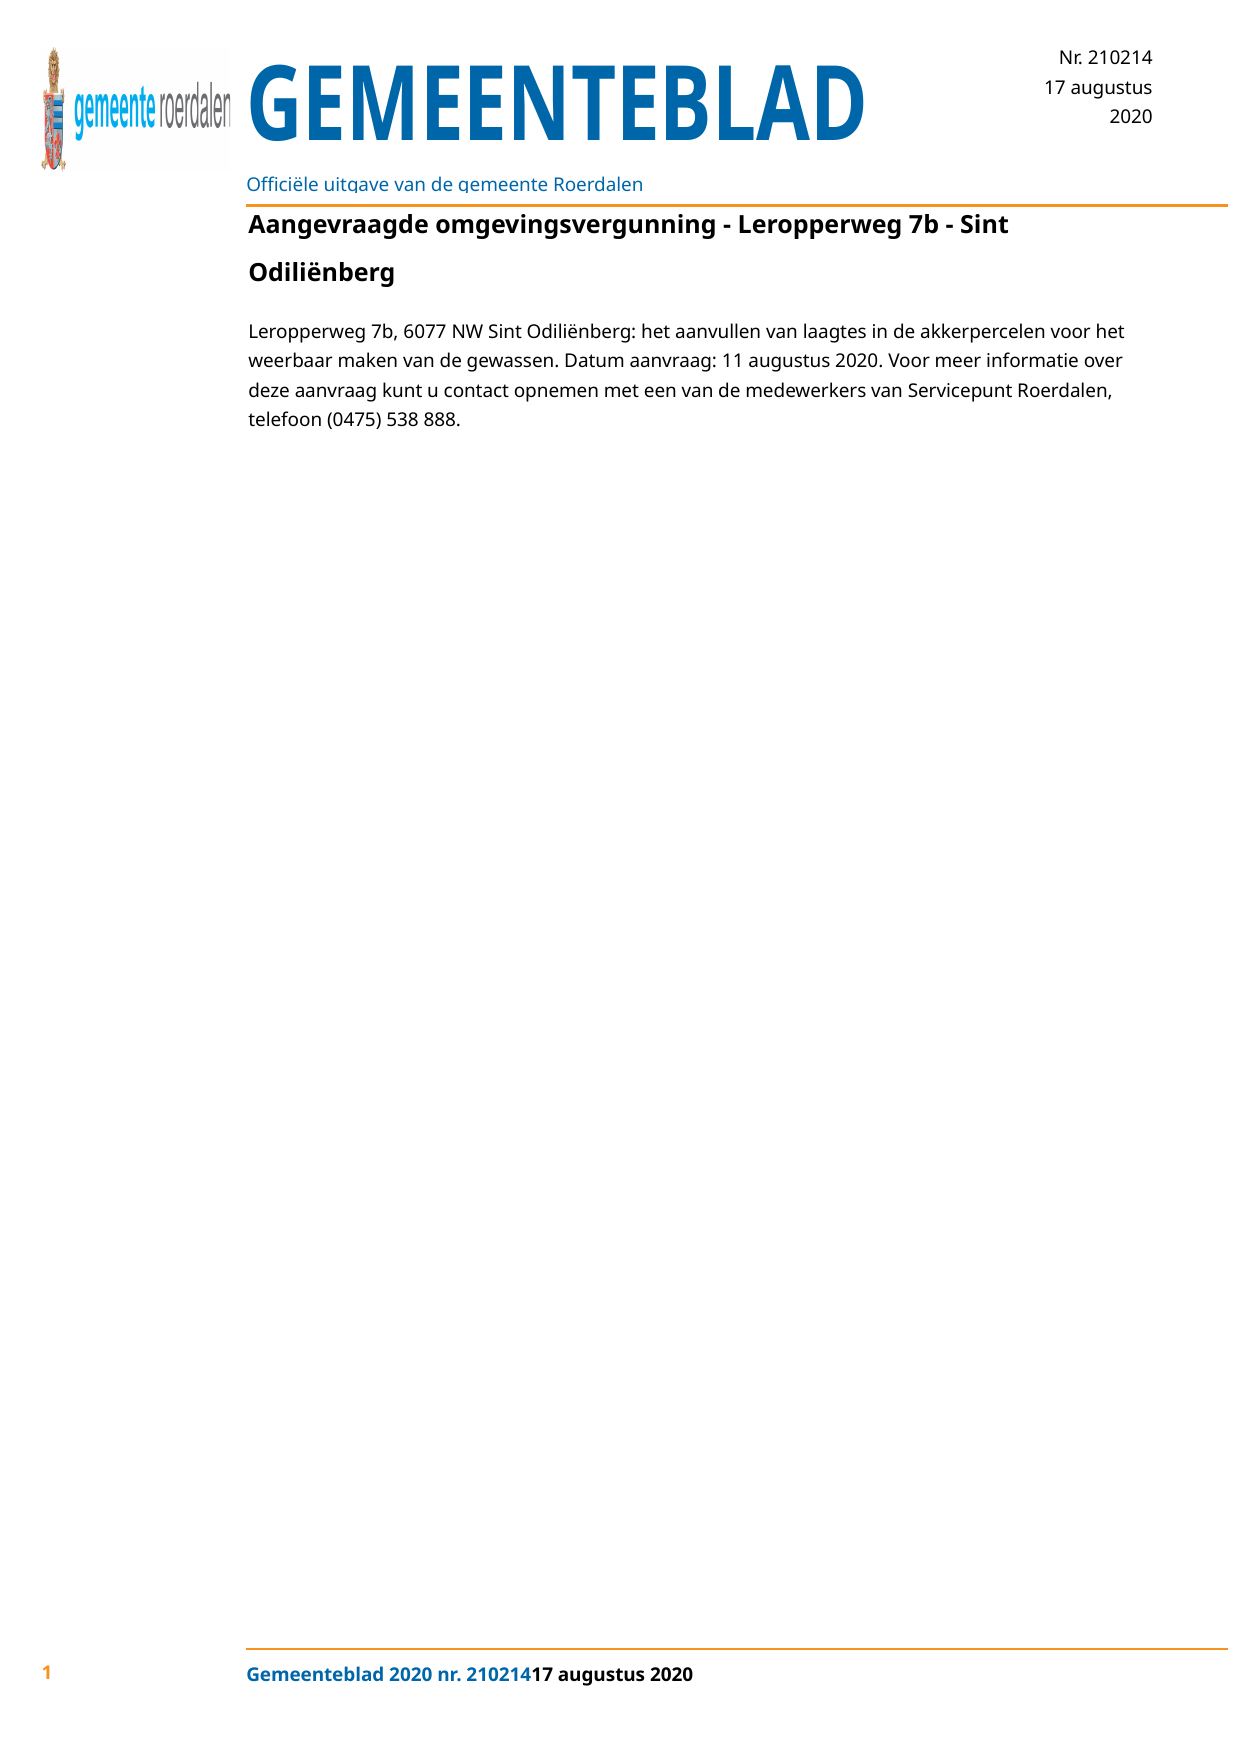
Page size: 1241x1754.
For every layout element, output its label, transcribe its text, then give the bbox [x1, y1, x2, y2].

picture [41, 47, 231, 172]
text Leropperweg 7b, 6077 NW Sint Odiliënberg: het aanvullen van laagtes in de akkerpercelen voor het weerbaar maken van de gewassen. Datum aanvraag: 11 augustus 2020. Voor meer informatie over deze aanvraag kunt u contact opnemen met een van de medewerkers van Servicepunt Roerdalen, telefoon (0475) 538 888. [248, 318, 1152, 432]
text Aangevraagde omgevingsvergunning - Leropperweg 7b - Sint Odiliënberg [248, 207, 1152, 288]
